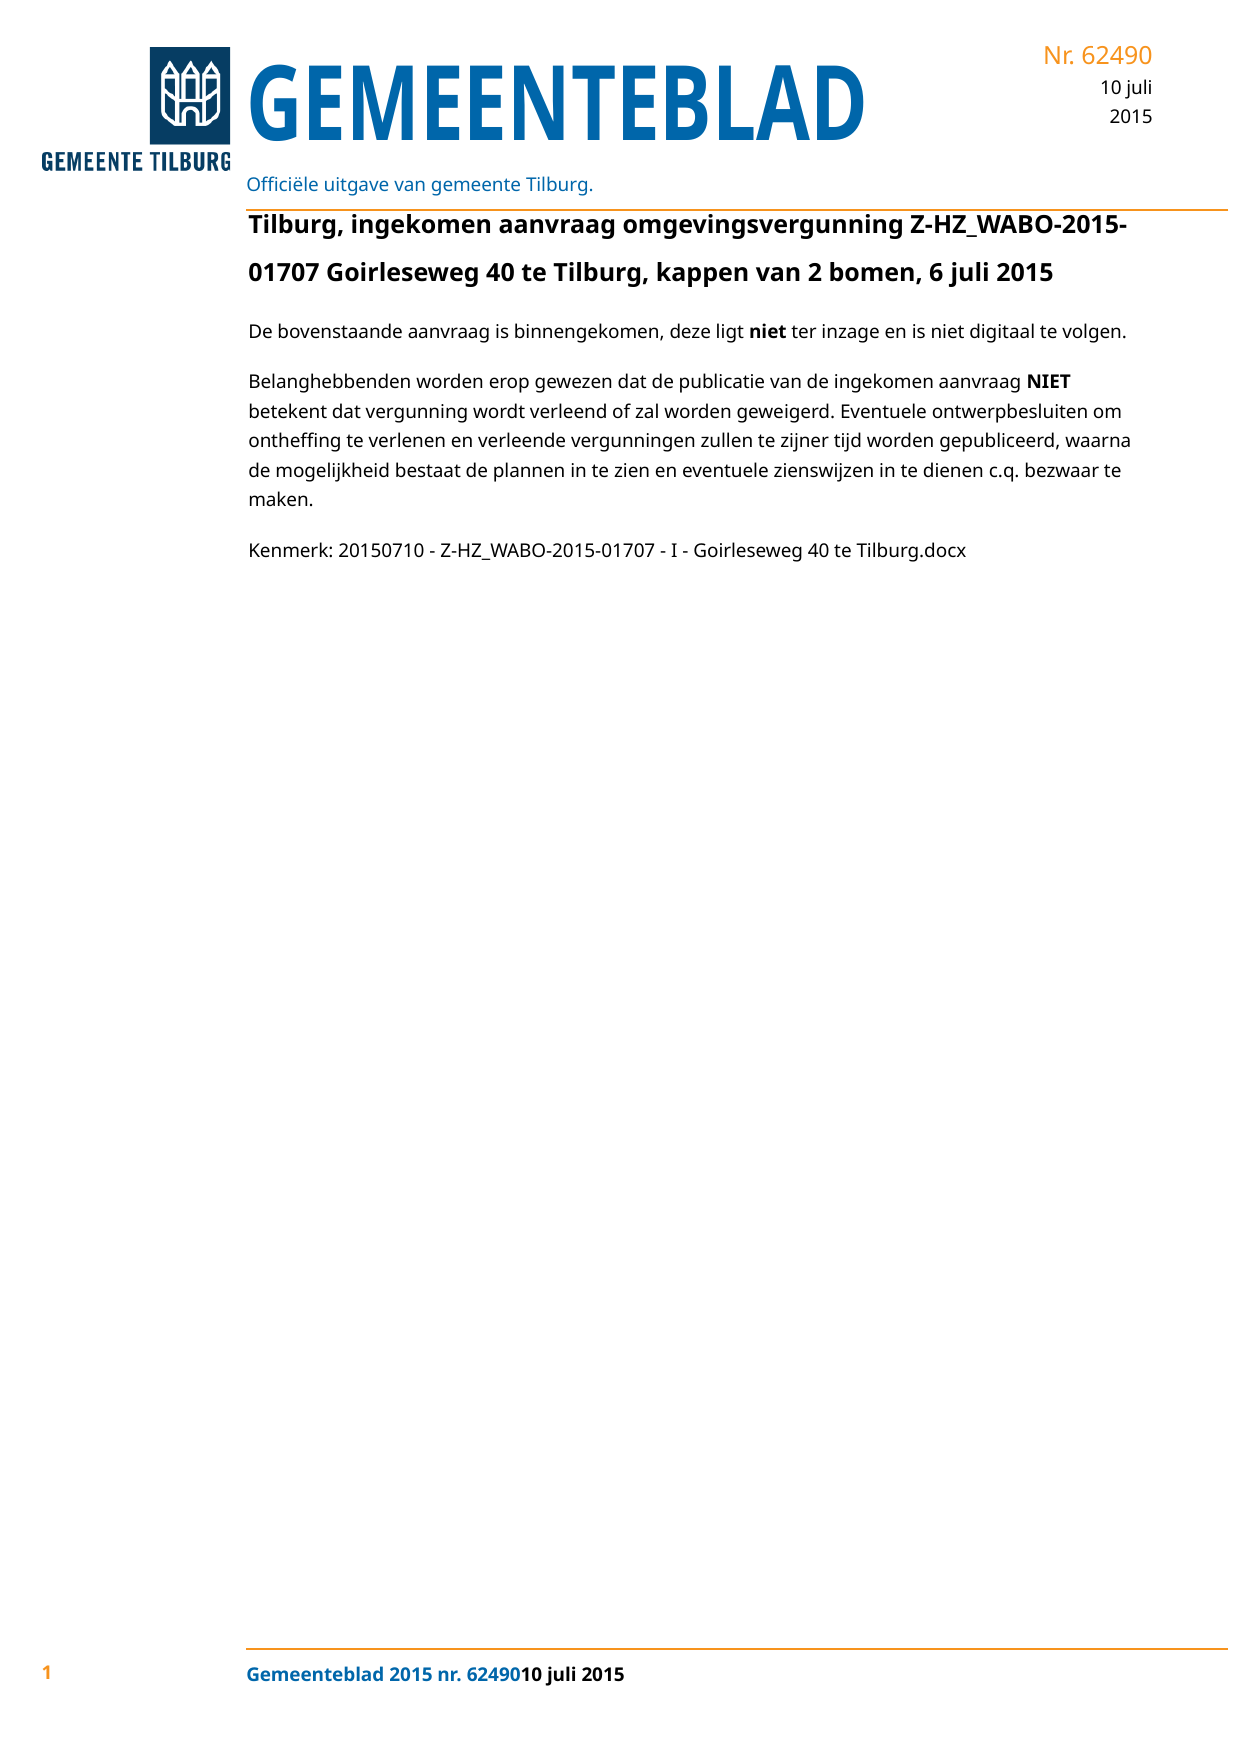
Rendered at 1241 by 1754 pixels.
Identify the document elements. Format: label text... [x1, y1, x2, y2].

text Belanghebbenden worden erop gewezen dat de publicatie van de ingekomen aanvraag NIET betekent dat vergunning wordt verleend of zal worden geweigerd. Eventuele ontwerpbesluiten om ontheffing te verlenen en verleende vergunningen zullen te zijner tijd worden gepubliceerd, waarna de mogelijkheid bestaat de plannen in te zien en eventuele zienswijzen in te dienen c.q. bezwaar te maken. [248, 368, 1152, 512]
picture [41, 47, 231, 172]
text Kenmerk: 20150710 - Z-HZ_WABO-2015-01707 - I - Goirleseweg 40 te Tilburg.docx [248, 537, 1152, 563]
text De bovenstaande aanvraag is binnengekomen, deze ligt niet ter inzage en is niet digitaal te volgen. [248, 318, 1152, 344]
text Tilburg, ingekomen aanvraag omgevingsvergunning Z-HZ_WABO-2015-01707 Goirleseweg 40 te Tilburg, kappen van 2 bomen, 6 juli 2015 [248, 211, 1152, 288]
